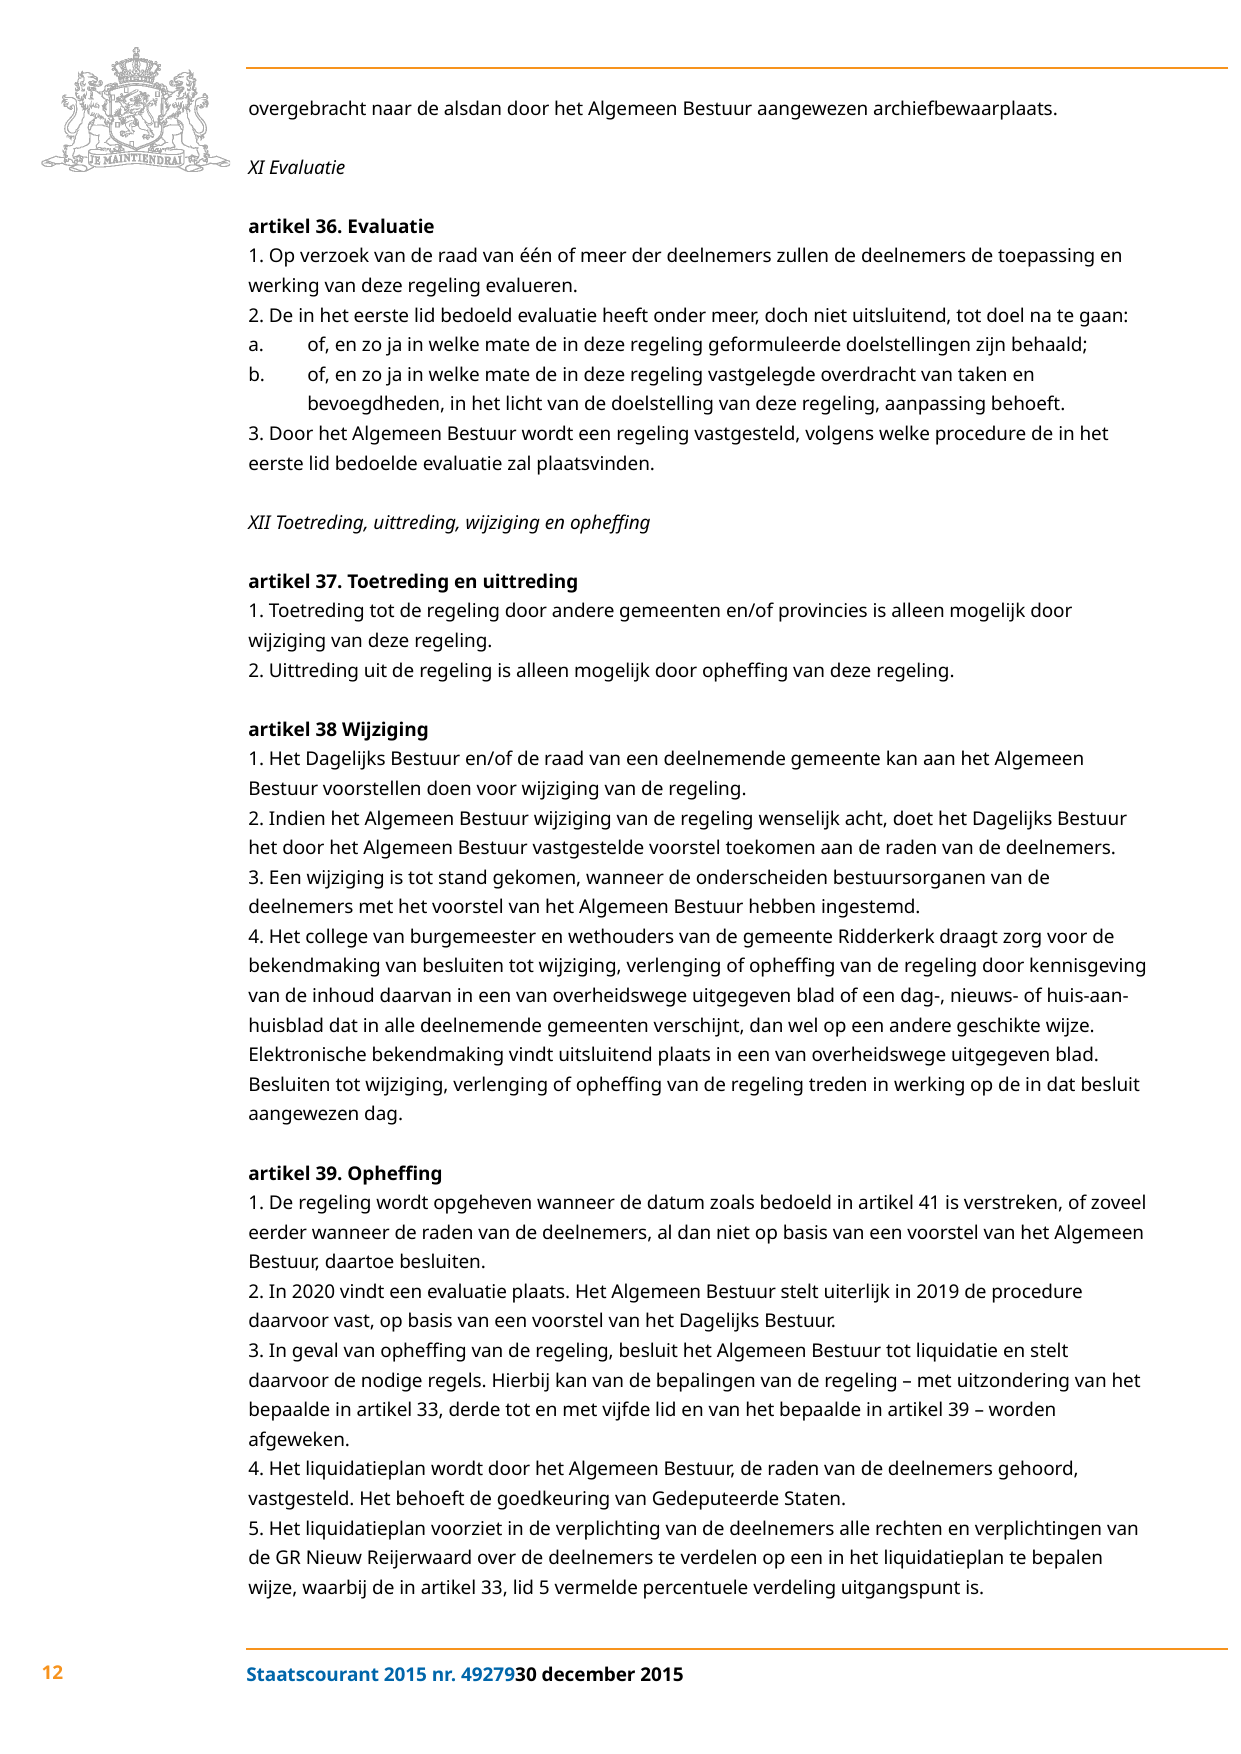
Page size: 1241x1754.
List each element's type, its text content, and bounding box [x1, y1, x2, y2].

text artikel 38 Wijziging [248, 716, 1152, 742]
text 1. De regeling wordt opgeheven wanneer de datum zoals bedoeld in artikel 41 is verstreken, of zoveel eerder wanneer de raden van de deelnemers, al dan niet op basis van een voorstel van het Algemeen Bestuur, daartoe besluiten. [248, 1189, 1152, 1274]
text 3. Door het Algemeen Bestuur wordt een regeling vastgesteld, volgens welke procedure de in het eerste lid bedoelde evaluatie zal plaatsvinden. [248, 420, 1152, 476]
text 2. Uittreding uit de regeling is alleen mogelijk door opheffing van deze regeling. [248, 657, 1152, 683]
text 1. Het Dagelijks Bestuur en/of de raad van een deelnemende gemeente kan aan het Algemeen Bestuur voorstellen doen voor wijziging van de regeling. [248, 746, 1152, 801]
text overgebracht naar de alsdan door het Algemeen Bestuur aangewezen archiefbewaarplaats. [248, 95, 1152, 121]
text 1. Op verzoek van de raad van één of meer der deelnemers zullen de deelnemers de toepassing en werking van deze regeling evalueren. [248, 243, 1152, 298]
list of, en zo ja in welke mate de in deze regeling geformuleerde doelstellingen zijn behaald; [248, 331, 1152, 357]
text 3. In geval van opheffing van de regeling, besluit het Algemeen Bestuur tot liquidatie en stelt daarvoor de nodige regels. Hierbij kan van de bepalingen van de regeling – met uitzondering van het bepaalde in artikel 33, derde tot en met vijfde lid en van het bepaalde in artikel 39 – worden afgeweken. [248, 1337, 1152, 1452]
text artikel 36. Evaluatie [248, 213, 1152, 239]
text artikel 37. Toetreding en uittreding [248, 568, 1152, 594]
text XI Evaluatie [248, 154, 1152, 180]
text 1. Toetreding tot de regeling door andere gemeenten en/of provincies is alleen mogelijk door wijziging van deze regeling. [248, 598, 1152, 653]
text 4. Het liquidatieplan wordt door het Algemeen Bestuur, de raden van de deelnemers gehoord, vastgesteld. Het behoeft de goedkeuring van Gedeputeerde Staten. [248, 1456, 1152, 1511]
text 2. Indien het Algemeen Bestuur wijziging van de regeling wenselijk acht, doet het Dagelijks Bestuur het door het Algemeen Bestuur vastgestelde voorstel toekomen aan de raden van de deelnemers. [248, 805, 1152, 860]
text 2. De in het eerste lid bedoeld evaluatie heeft onder meer, doch niet uitsluitend, tot doel na te gaan: [248, 302, 1152, 328]
text 5. Het liquidatieplan voorziet in de verplichting van de deelnemers alle rechten en verplichtingen van de GR Nieuw Reijerwaard over de deelnemers te verdelen op een in het liquidatieplan te bepalen wijze, waarbij de in artikel 33, lid 5 vermelde percentuele verdeling uitgangspunt is. [248, 1515, 1152, 1600]
text 3. Een wijziging is tot stand gekomen, wanneer de onderscheiden bestuursorganen van de deelnemers met het voorstel van het Algemeen Bestuur hebben ingestemd. [248, 864, 1152, 919]
list of, en zo ja in welke mate de in deze regeling vastgelegde overdracht van taken en bevoegdheden, in het licht van de doelstelling van deze regeling, aanpassing behoeft. [248, 361, 1152, 416]
picture [41, 47, 231, 172]
text 2. In 2020 vindt een evaluatie plaats. Het Algemeen Bestuur stelt uiterlijk in 2019 de procedure daarvoor vast, op basis van een voorstel van het Dagelijks Bestuur. [248, 1278, 1152, 1333]
text XII Toetreding, uittreding, wijziging en opheffing [248, 509, 1152, 535]
text 4. Het college van burgemeester en wethouders van de gemeente Ridderkerk draagt zorg voor de bekendmaking van besluiten tot wijziging, verlenging of opheffing van de regeling door kennisgeving van de inhoud daarvan in een van overheidswege uitgegeven blad of een dag-, nieuws- of huis-aan- huisblad dat in alle deelnemende gemeenten verschijnt, dan wel op een andere geschikte wijze. Elektronische bekendmaking vindt uitsluitend plaats in een van overheidswege uitgegeven blad. Besluiten tot wijziging, verlenging of opheffing van de regeling treden in werking op de in dat besluit aangewezen dag. [248, 923, 1152, 1126]
text artikel 39. Opheffing [248, 1160, 1152, 1186]
